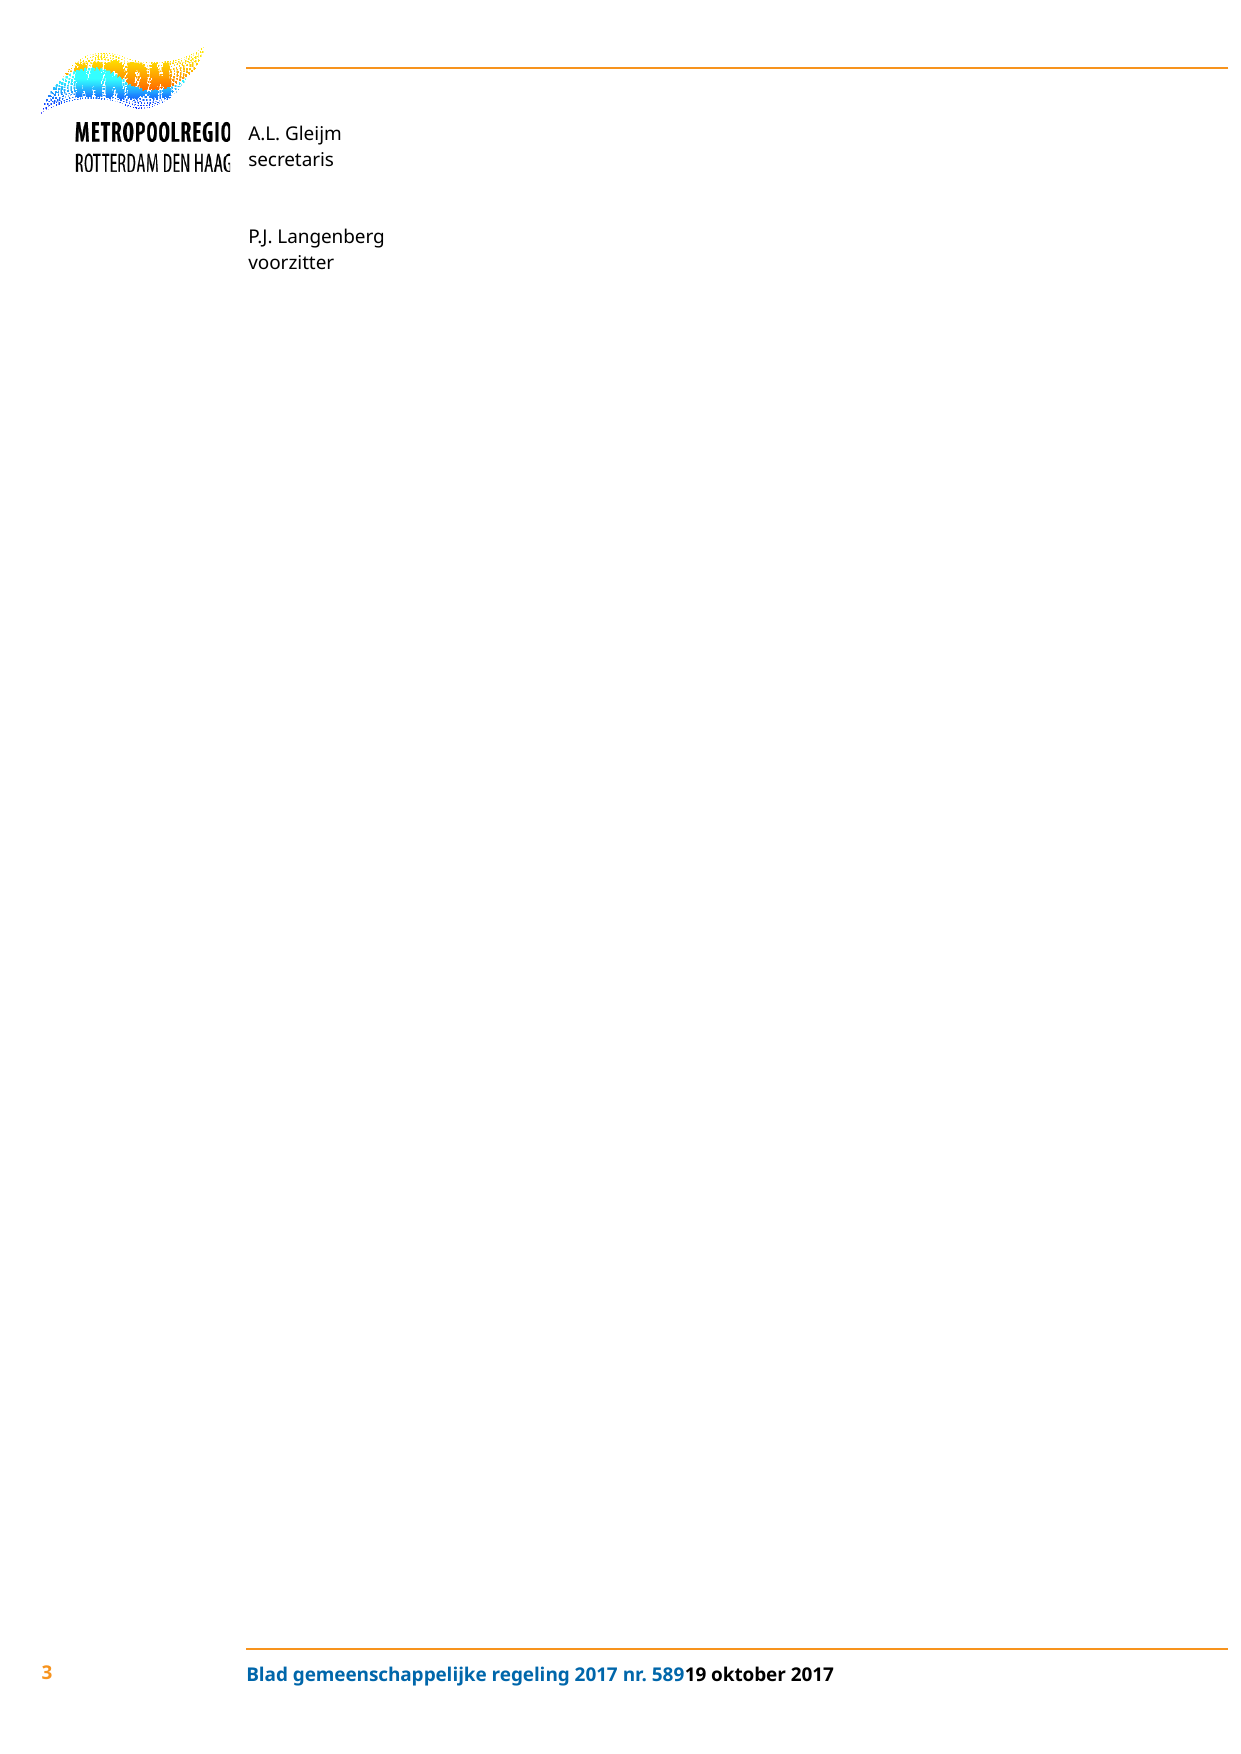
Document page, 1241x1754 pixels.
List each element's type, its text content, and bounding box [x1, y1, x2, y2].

picture [41, 47, 231, 172]
text secretaris [248, 146, 1152, 172]
text voorzitter [248, 249, 1152, 275]
text P.J. Langenberg [248, 223, 1152, 249]
text A.L. Gleijm [248, 121, 1152, 146]
